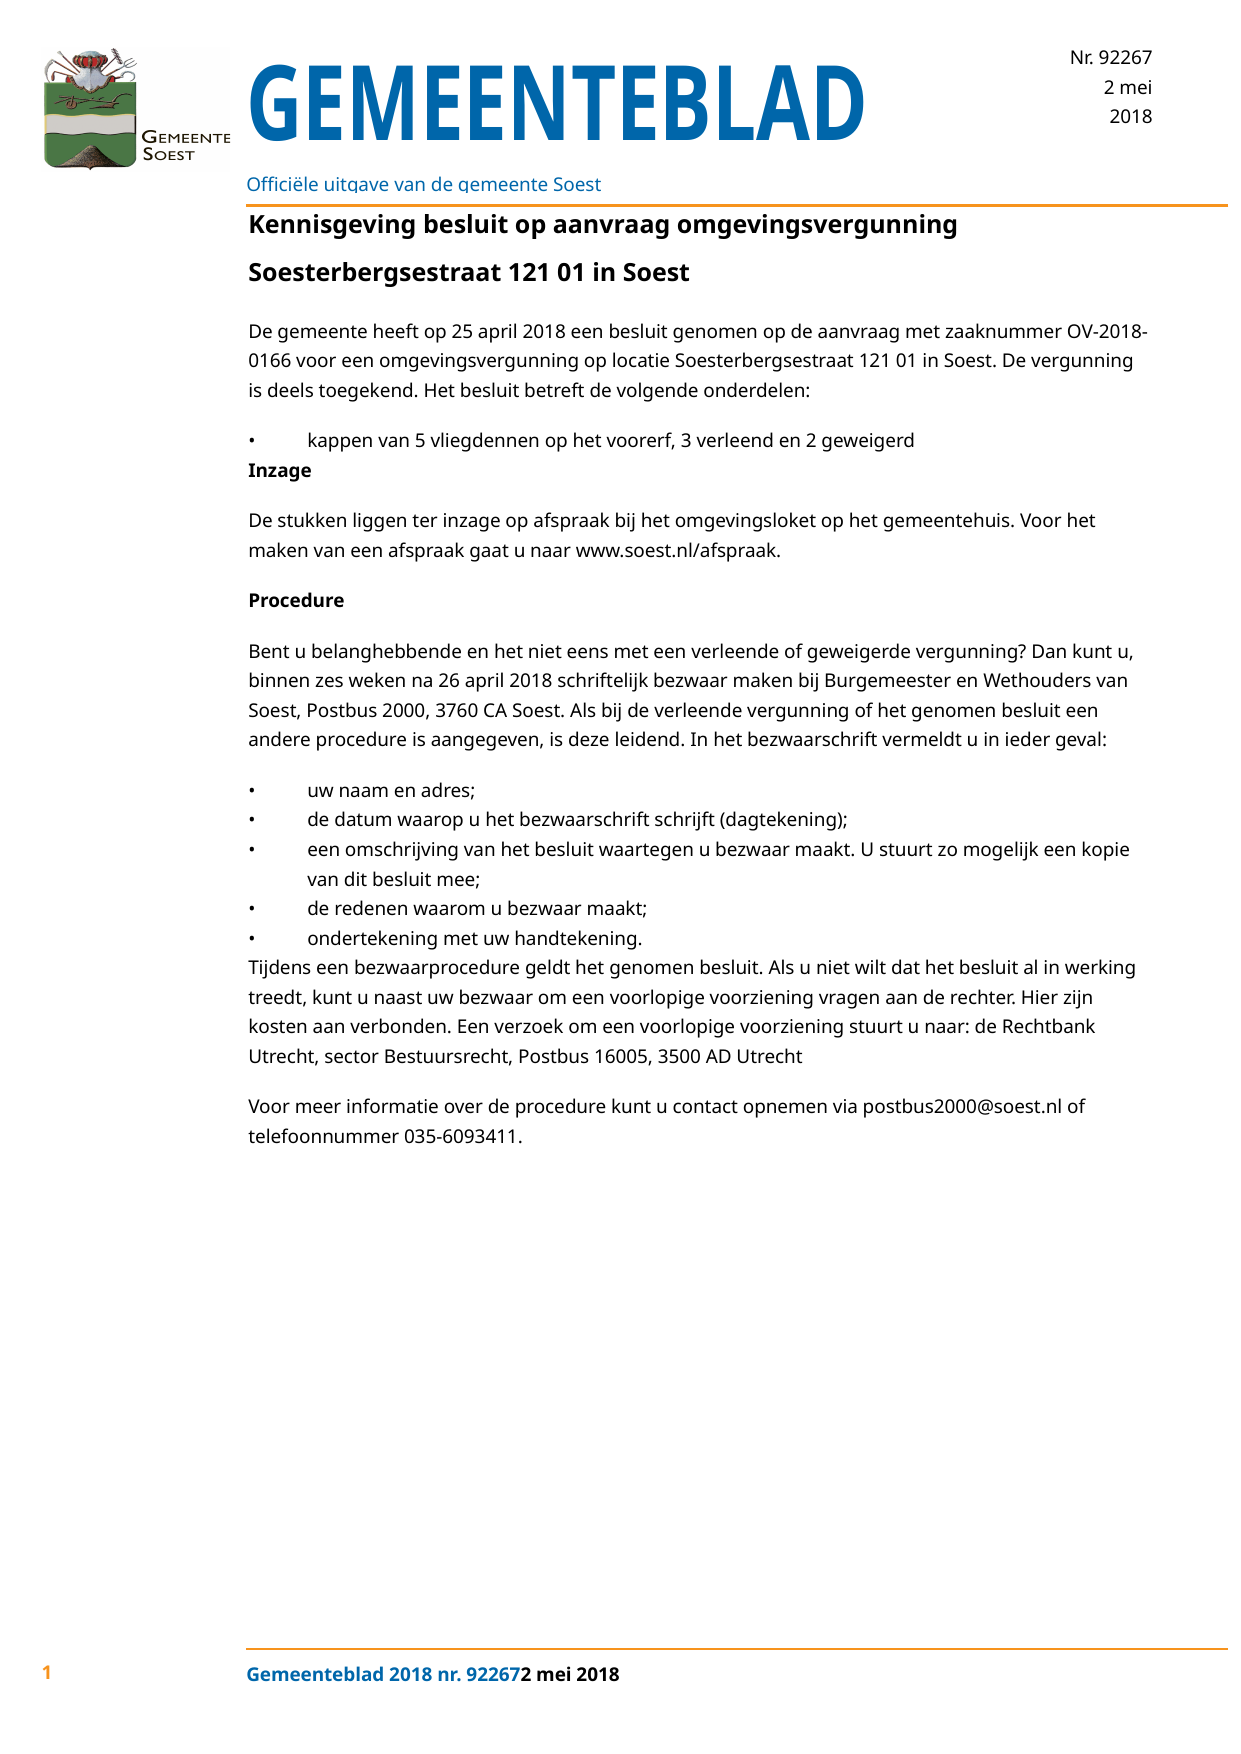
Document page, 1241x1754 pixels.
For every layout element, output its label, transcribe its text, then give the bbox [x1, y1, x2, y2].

text Inzage [248, 457, 1152, 483]
list uw naam en adres; [248, 777, 1152, 803]
text Bent u belanghebbende en het niet eens met een verleende of geweigerde vergunning? Dan kunt u, binnen zes weken na 26 april 2018 schriftelijk bezwaar maken bij Burgemeester en Wethouders van Soest, Postbus 2000, 3760 CA Soest. Als bij de verleende vergunning of het genomen besluit een andere procedure is aangegeven, is deze leidend. In het bezwaarschrift vermeldt u in ieder geval: [248, 638, 1152, 752]
list de redenen waarom u bezwaar maakt; [248, 895, 1152, 921]
list ondertekening met uw handtekening. [248, 925, 1152, 951]
picture [41, 47, 231, 172]
text De gemeente heeft op 25 april 2018 een besluit genomen op de aanvraag met zaaknummer OV-2018-0166 voor een omgevingsvergunning op locatie Soesterbergsestraat 121 01 in Soest. De vergunning is deels toegekend. Het besluit betreft de volgende onderdelen: [248, 318, 1152, 403]
list een omschrijving van het besluit waartegen u bezwaar maakt. U stuurt zo mogelijk een kopie van dit besluit mee; [248, 836, 1152, 892]
text Tijdens een bezwaarprocedure geldt het genomen besluit. Als u niet wilt dat het besluit al in werking treedt, kunt u naast uw bezwaar om een voorlopige voorziening vragen aan de rechter. Hier zijn kosten aan verbonden. Een verzoek om een voorlopige voorziening stuurt u naar: de Rechtbank Utrecht, sector Bestuursrecht, Postbus 16005, 3500 AD Utrecht [248, 954, 1152, 1069]
text Kennisgeving besluit op aanvraag omgevingsvergunning Soesterbergsestraat 121 01 in Soest [248, 207, 1152, 288]
text Voor meer informatie over de procedure kunt u contact opnemen via postbus2000@soest.nl of telefoonnummer 035-6093411. [248, 1094, 1152, 1149]
text Procedure [248, 587, 1152, 613]
list kappen van 5 vliegdennen op het voorerf, 3 verleend en 2 geweigerd [248, 427, 1152, 453]
list de datum waarop u het bezwaarschrift schrijft (dagtekening); [248, 807, 1152, 832]
text De stukken liggen ter inzage op afspraak bij het omgevingsloket op het gemeentehuis. Voor het maken van een afspraak gaat u naar www.soest.nl/afspraak. [248, 507, 1152, 563]
